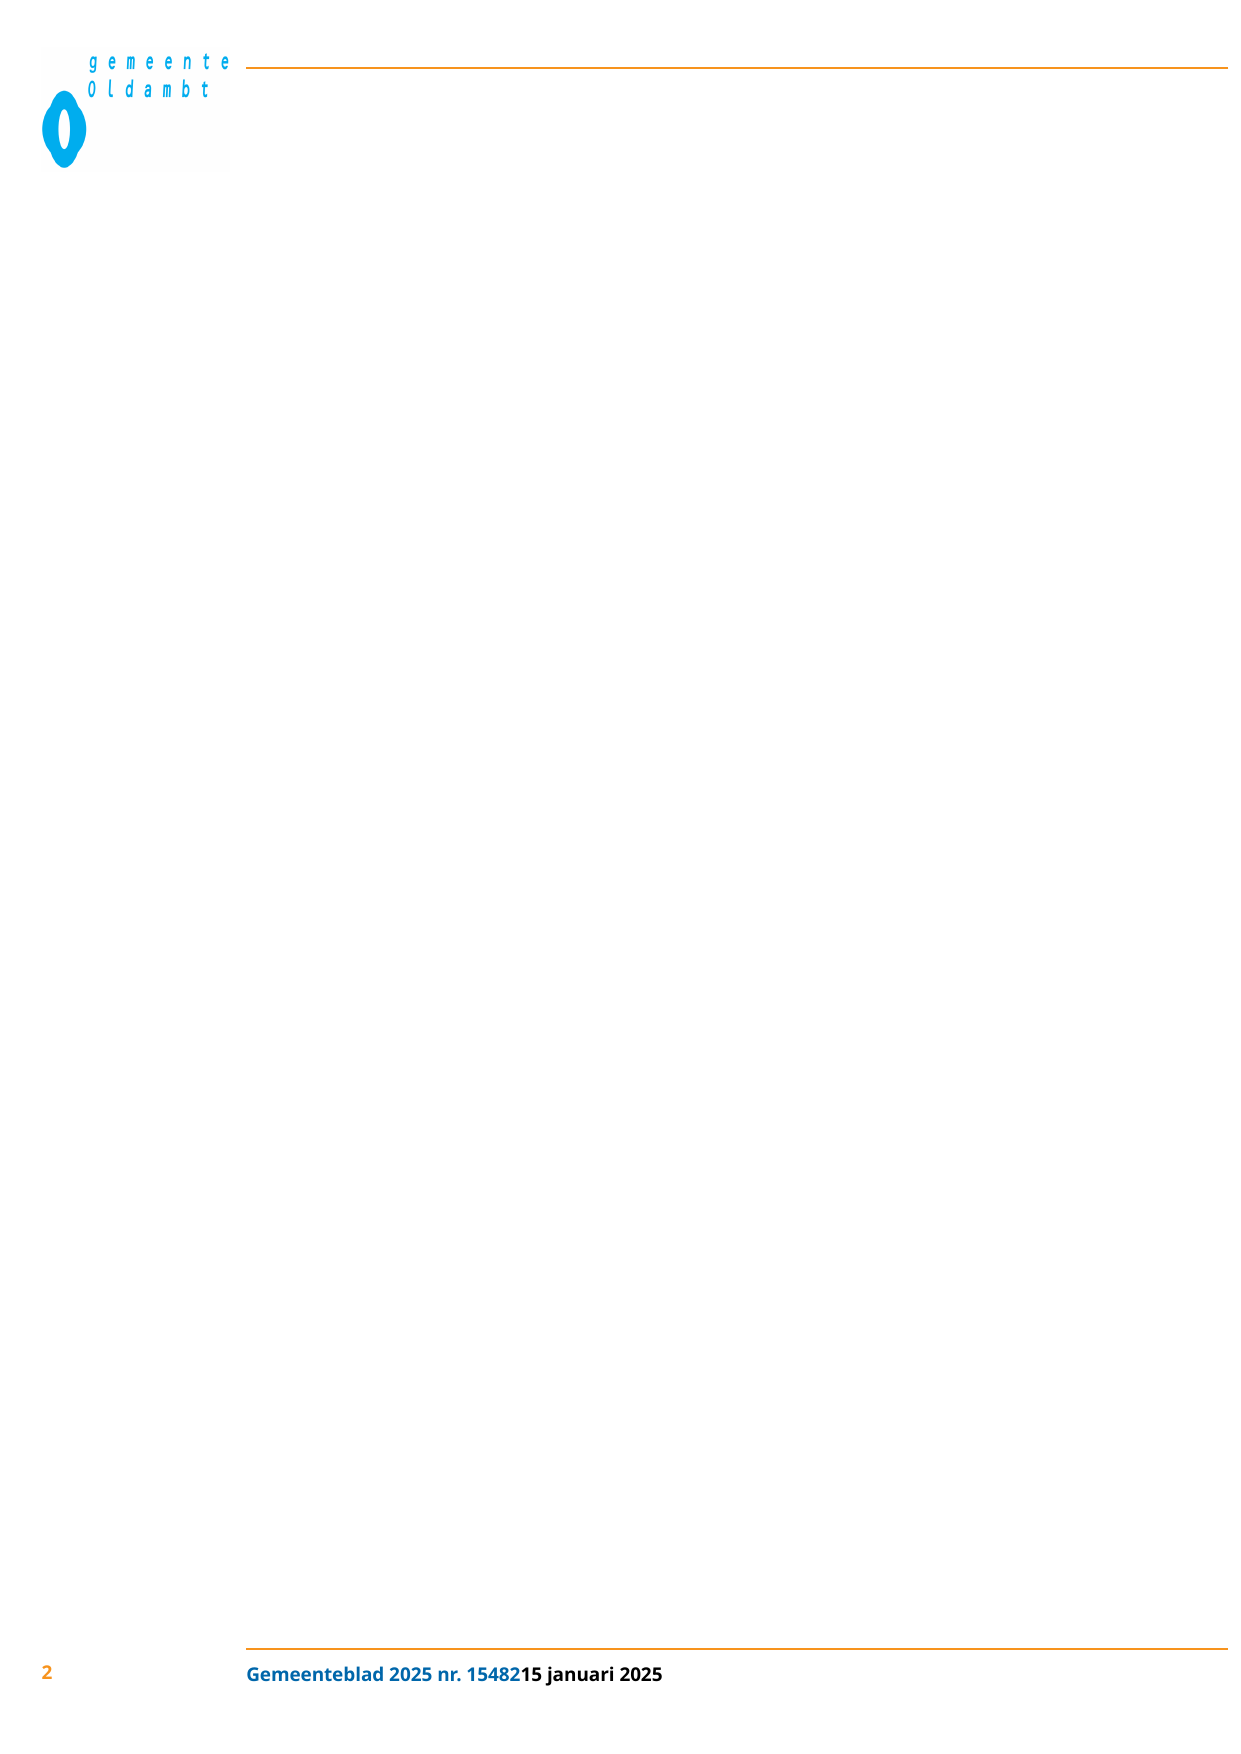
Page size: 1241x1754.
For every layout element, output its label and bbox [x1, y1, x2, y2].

picture [41, 47, 231, 172]
